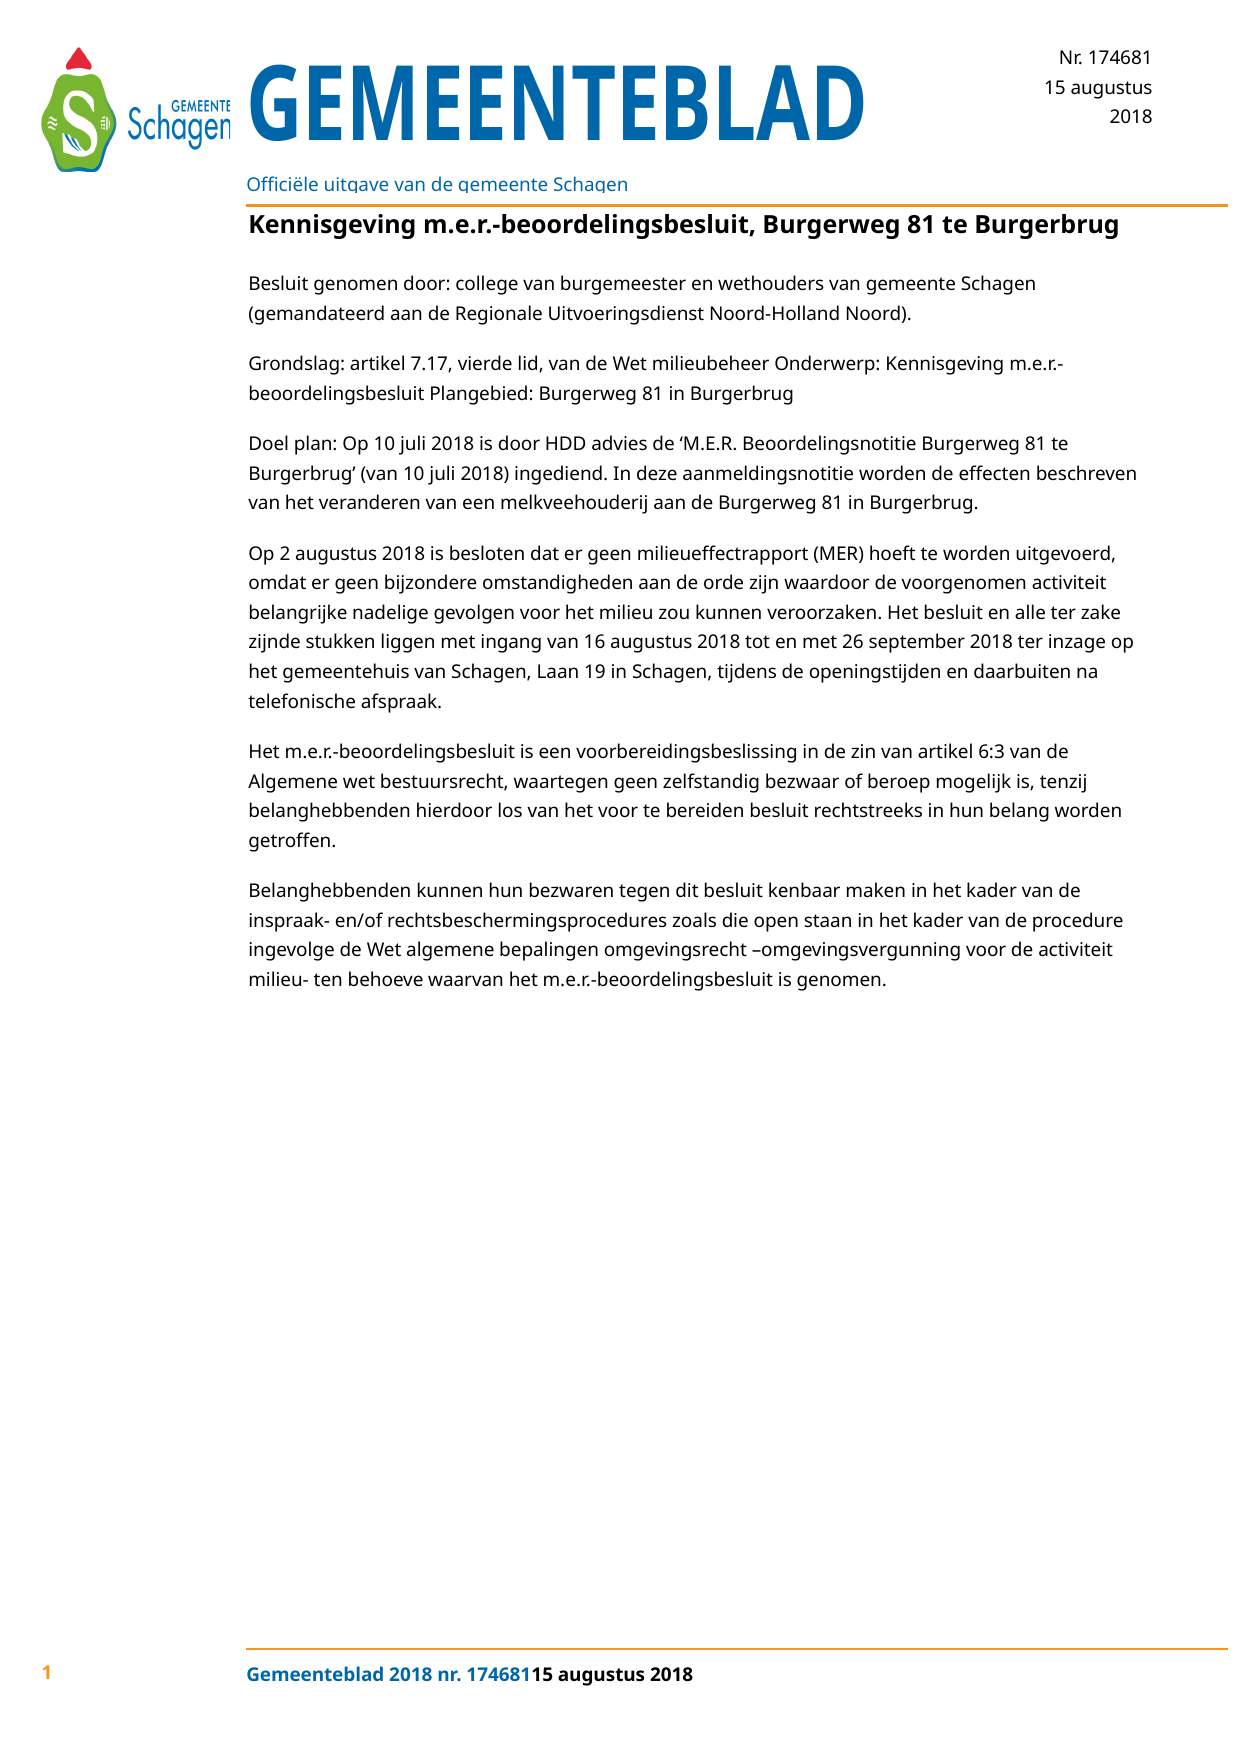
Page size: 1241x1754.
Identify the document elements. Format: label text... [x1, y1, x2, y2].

text Kennisgeving m.e.r.-beoordelingsbesluit, Burgerweg 81 te Burgerbrug [248, 207, 1152, 241]
text Doel plan: Op 10 juli 2018 is door HDD advies de ‘M.E.R. Beoordelingsnotitie Burgerweg 81 te Burgerbrug’ (van 10 juli 2018) ingediend. In deze aanmeldingsnotitie worden de effecten beschreven van het veranderen van een melkveehouderij aan de Burgerweg 81 in Burgerbrug. [248, 430, 1152, 515]
text Belanghebbenden kunnen hun bezwaren tegen dit besluit kenbaar maken in het kader van de inspraak- en/of rechtsbeschermingsprocedures zoals die open staan in het kader van de procedure ingevolge de Wet algemene bepalingen omgevingsrecht –omgevingsvergunning voor de activiteit milieu- ten behoeve waarvan het m.e.r.-beoordelingsbesluit is genomen. [248, 877, 1152, 992]
text Besluit genomen door: college van burgemeester en wethouders van gemeente Schagen (gemandateerd aan de Regionale Uitvoeringsdienst Noord-Holland Noord). [248, 270, 1152, 326]
text Op 2 augustus 2018 is besloten dat er geen milieueffectrapport (MER) hoeft te worden uitgevoerd, omdat er geen bijzondere omstandigheden aan de orde zijn waardoor de voorgenomen activiteit belangrijke nadelige gevolgen voor het milieu zou kunnen veroorzaken. Het besluit en alle ter zake zijnde stukken liggen met ingang van 16 augustus 2018 tot en met 26 september 2018 ter inzage op het gemeentehuis van Schagen, Laan 19 in Schagen, tijdens de openingstijden en daarbuiten na telefonische afspraak. [248, 540, 1152, 713]
text Het m.e.r.-beoordelingsbesluit is een voorbereidingsbeslissing in de zin van artikel 6:3 van de Algemene wet bestuursrecht, waartegen geen zelfstandig bezwaar of beroep mogelijk is, tenzij belanghebbenden hierdoor los van het voor te bereiden besluit rechtstreeks in hun belang worden getroffen. [248, 738, 1152, 853]
picture [41, 47, 231, 172]
text Grondslag: artikel 7.17, vierde lid, van de Wet milieubeheer Onderwerp: Kennisgeving m.e.r.-beoordelingsbesluit Plangebied: Burgerweg 81 in Burgerbrug [248, 350, 1152, 406]
